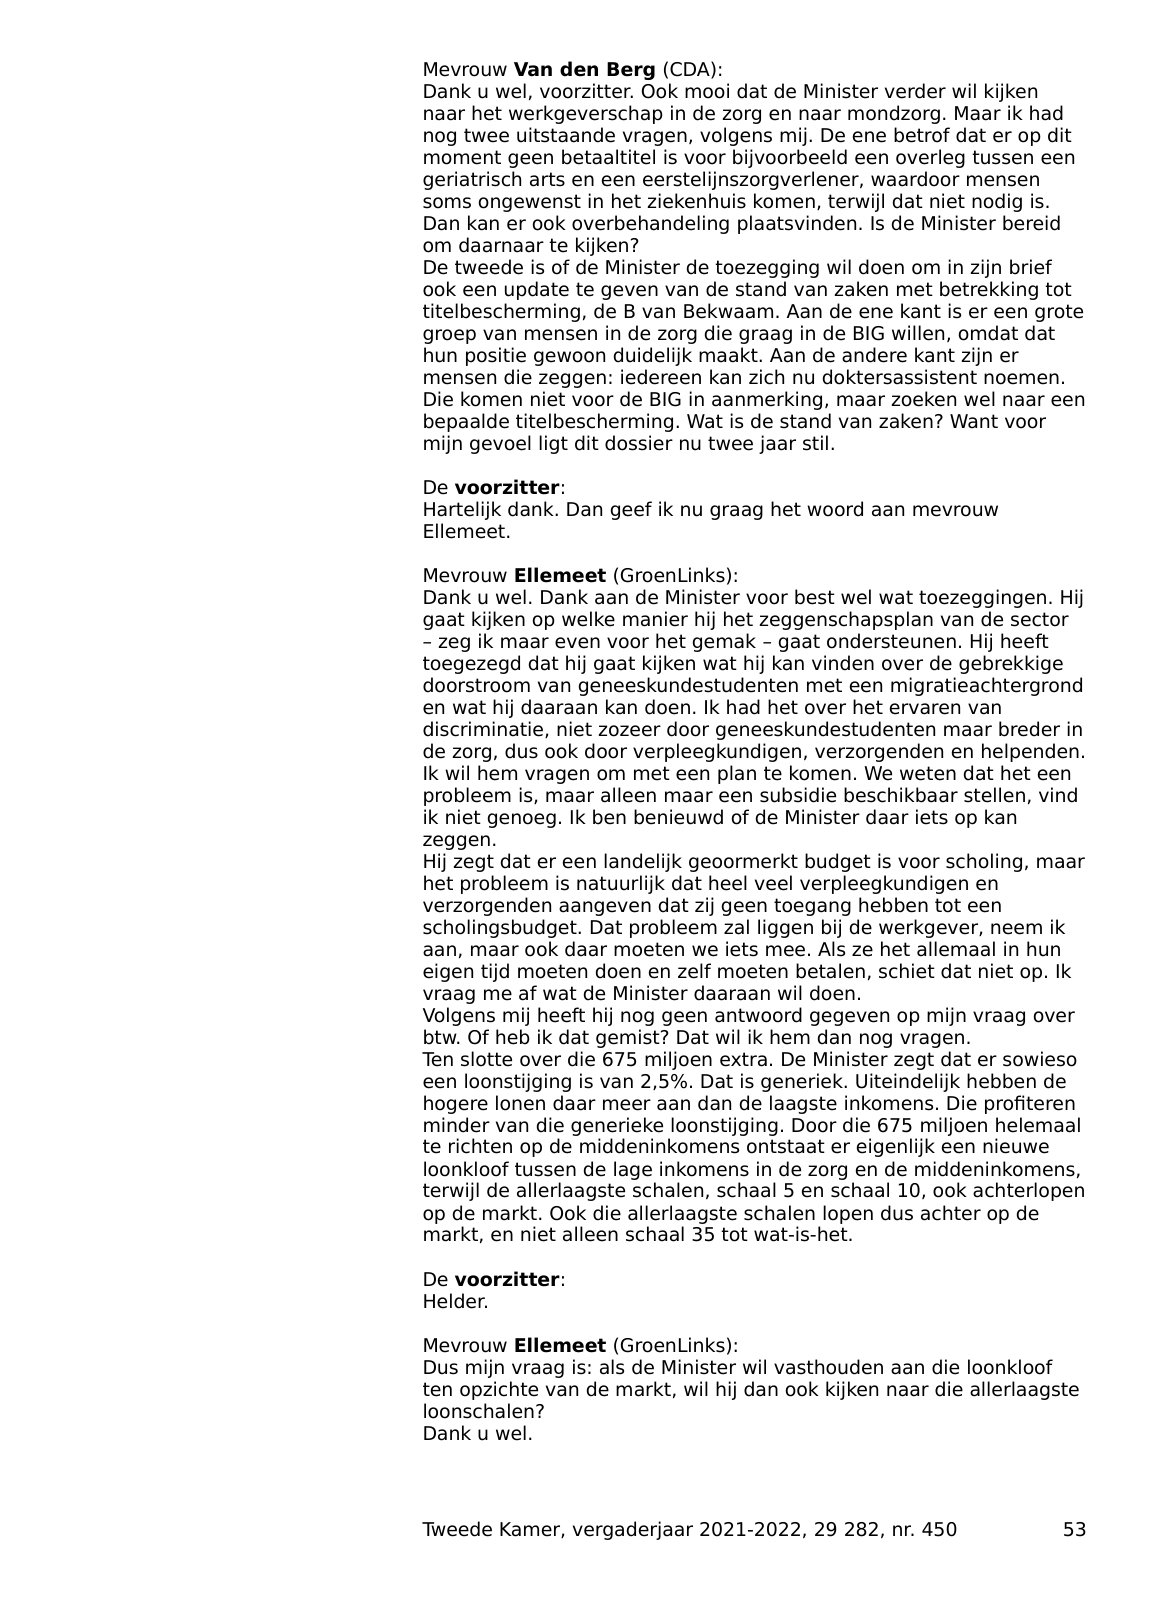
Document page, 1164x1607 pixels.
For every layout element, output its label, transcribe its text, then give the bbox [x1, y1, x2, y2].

text Hartelijk dank. Dan geef ik nu graag het woord aan mevrouw Ellemeet. [422, 499, 1087, 543]
text Mevrouw Ellemeet (GroenLinks): [422, 565, 1087, 587]
text Dank u wel. [422, 1423, 1087, 1444]
text Dank u wel, voorzitter. Ook mooi dat de Minister verder wil kijken naar het werkgeverschap in de zorg en naar mondzorg. Maar ik had nog twee uitstaande vragen, volgens mij. De ene betrof dat er op dit moment geen betaaltitel is voor bijvoorbeeld een overleg tussen een geriatrisch arts en een eerstelijnszorgverlener, waardoor mensen soms ongewenst in het ziekenhuis komen, terwijl dat niet nodig is. Dan kan er ook overbehandeling plaatsvinden. Is de Minister bereid om daarnaar te kijken? [422, 81, 1087, 257]
text De voorzitter: [422, 1268, 1087, 1291]
text Dank u wel. Dank aan de Minister voor best wel wat toezeggingen. Hij gaat kijken op welke manier hij het zeggenschapsplan van de sector – zeg ik maar even voor het gemak – gaat ondersteunen. Hij heeft toegezegd dat hij gaat kijken wat hij kan vinden over de gebrekkige doorstroom van geneeskundestudenten met een migratieachtergrond en wat hij daaraan kan doen. Ik had het over het ervaren van discriminatie, niet zozeer door geneeskundestudenten maar breder in de zorg, dus ook door verpleegkundigen, verzorgenden en helpenden. Ik wil hem vragen om met een plan te komen. We weten dat het een probleem is, maar alleen maar een subsidie beschikbaar stellen, vind ik niet genoeg. Ik ben benieuwd of de Minister daar iets op kan zeggen. [422, 587, 1087, 851]
text Mevrouw Ellemeet (GroenLinks): [422, 1335, 1087, 1357]
text Hij zegt dat er een landelijk geoormerkt budget is voor scholing, maar het probleem is natuurlijk dat heel veel verpleegkundigen en verzorgenden aangeven dat zij geen toegang hebben tot een scholingsbudget. Dat probleem zal liggen bij de werkgever, neem ik aan, maar ook daar moeten we iets mee. Als ze het allemaal in hun eigen tijd moeten doen en zelf moeten betalen, schiet dat niet op. Ik vraag me af wat de Minister daaraan wil doen. [422, 851, 1087, 1004]
text De tweede is of de Minister de toezegging wil doen om in zijn brief ook een update te geven van de stand van zaken met betrekking tot titelbescherming, de B van Bekwaam. Aan de ene kant is er een grote groep van mensen in de zorg die graag in de BIG willen, omdat dat hun positie gewoon duidelijk maakt. Aan de andere kant zijn er mensen die zeggen: iedereen kan zich nu doktersassistent noemen. Die komen niet voor de BIG in aanmerking, maar zoeken wel naar een bepaalde titelbescherming. Wat is de stand van zaken? Want voor mijn gevoel ligt dit dossier nu twee jaar stil. [422, 257, 1087, 455]
text Mevrouw Van den Berg (CDA): [422, 59, 1087, 81]
text Volgens mij heeft hij nog geen antwoord gegeven op mijn vraag over btw. Of heb ik dat gemist? Dat wil ik hem dan nog vragen. [422, 1004, 1087, 1048]
text Ten slotte over die 675 miljoen extra. De Minister zegt dat er sowieso een loonstijging is van 2,5%. Dat is generiek. Uiteindelijk hebben de hogere lonen daar meer aan dan de laagste inkomens. Die profiteren minder van die generieke loonstijging. Door die 675 miljoen helemaal te richten op de middeninkomens ontstaat er eigenlijk een nieuwe loonkloof tussen de lage inkomens in de zorg en de middeninkomens, terwijl de allerlaagste schalen, schaal 5 en schaal 10, ook achterlopen op de markt. Ook die allerlaagste schalen lopen dus achter op de markt, en niet alleen schaal 35 tot wat-is-het. [422, 1048, 1087, 1246]
text Helder. [422, 1291, 1087, 1312]
text Dus mijn vraag is: als de Minister wil vasthouden aan die loonkloof ten opzichte van de markt, wil hij dan ook kijken naar die allerlaagste loonschalen? [422, 1357, 1087, 1423]
text De voorzitter: [422, 477, 1087, 499]
